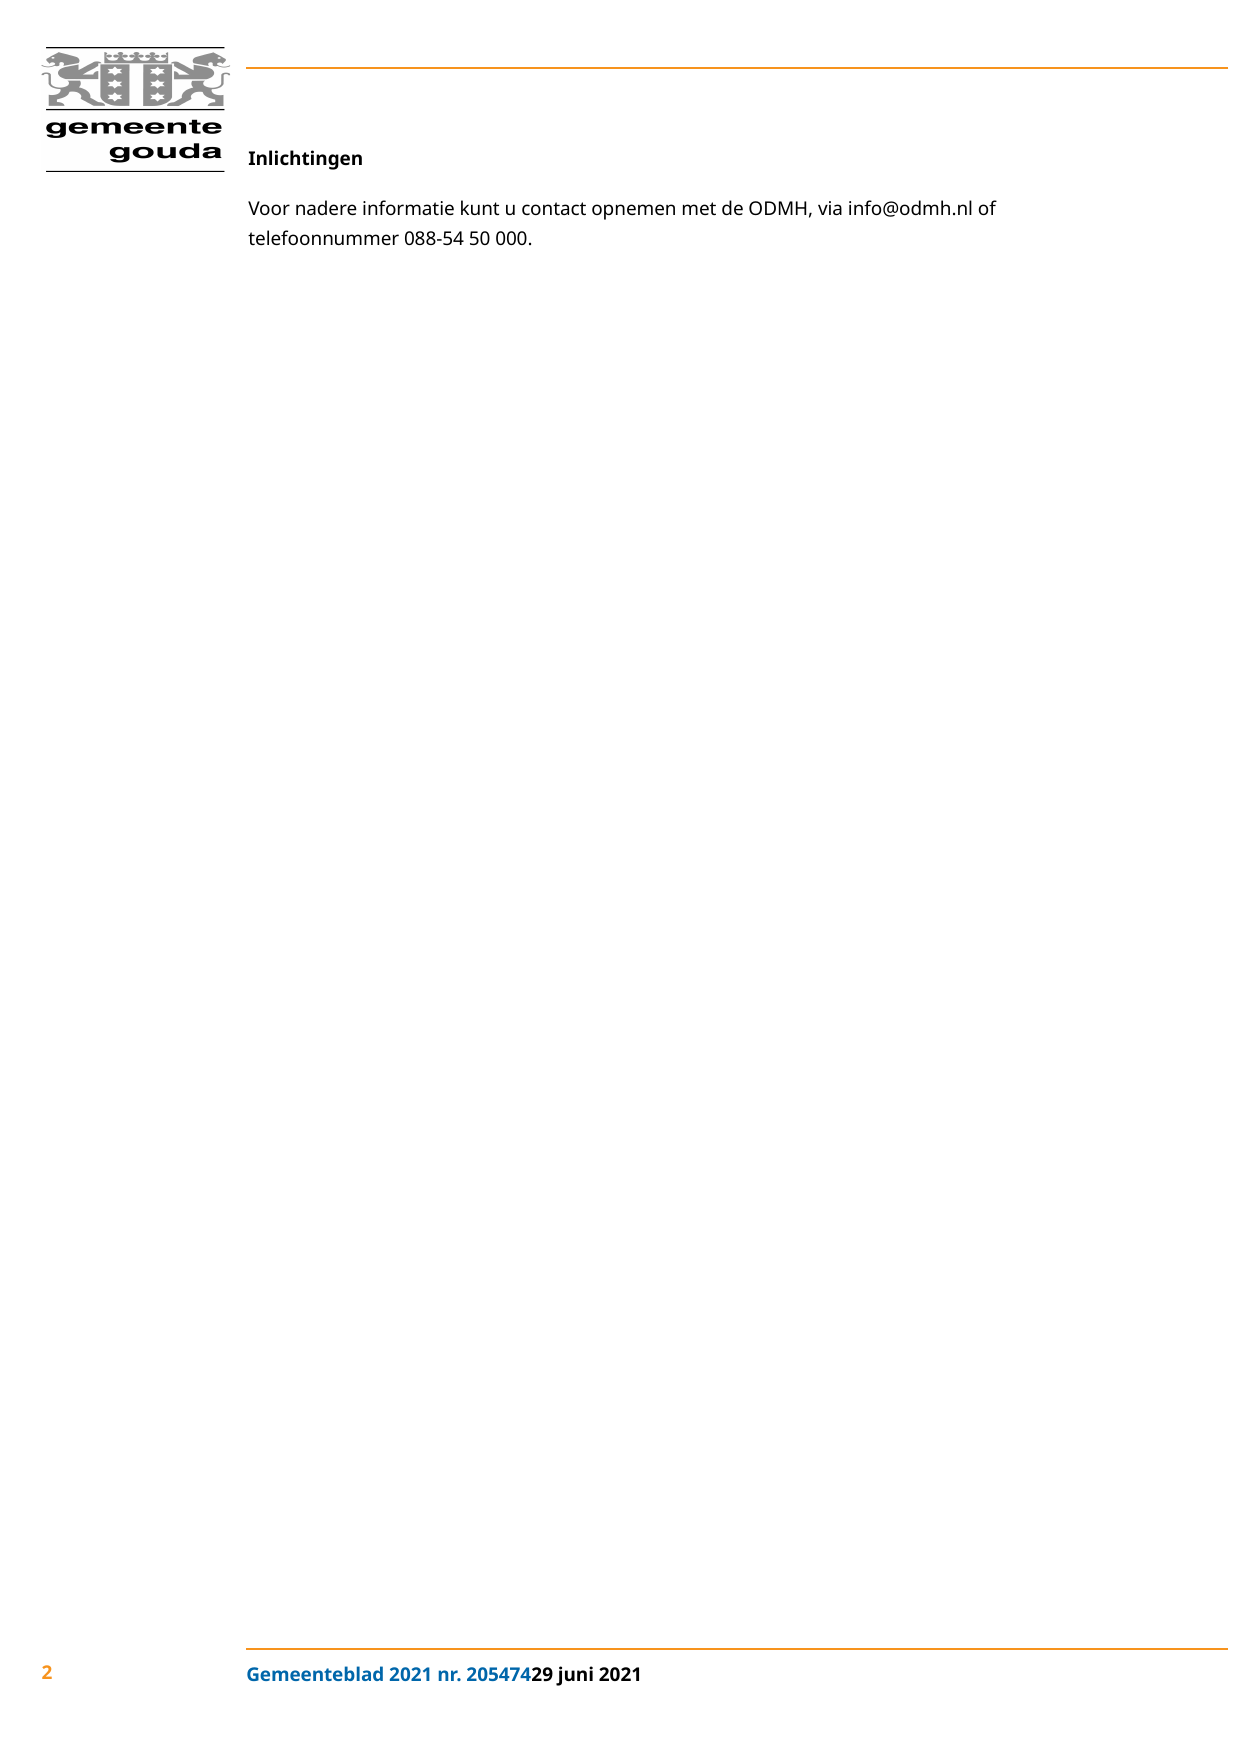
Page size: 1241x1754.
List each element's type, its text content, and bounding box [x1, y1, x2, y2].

text Inlichtingen [248, 145, 1152, 171]
text Voor nadere informatie kunt u contact opnemen met de ODMH, via info@odmh.nl of telefoonnummer 088-54 50 000. [248, 196, 1152, 251]
picture [41, 47, 231, 172]
